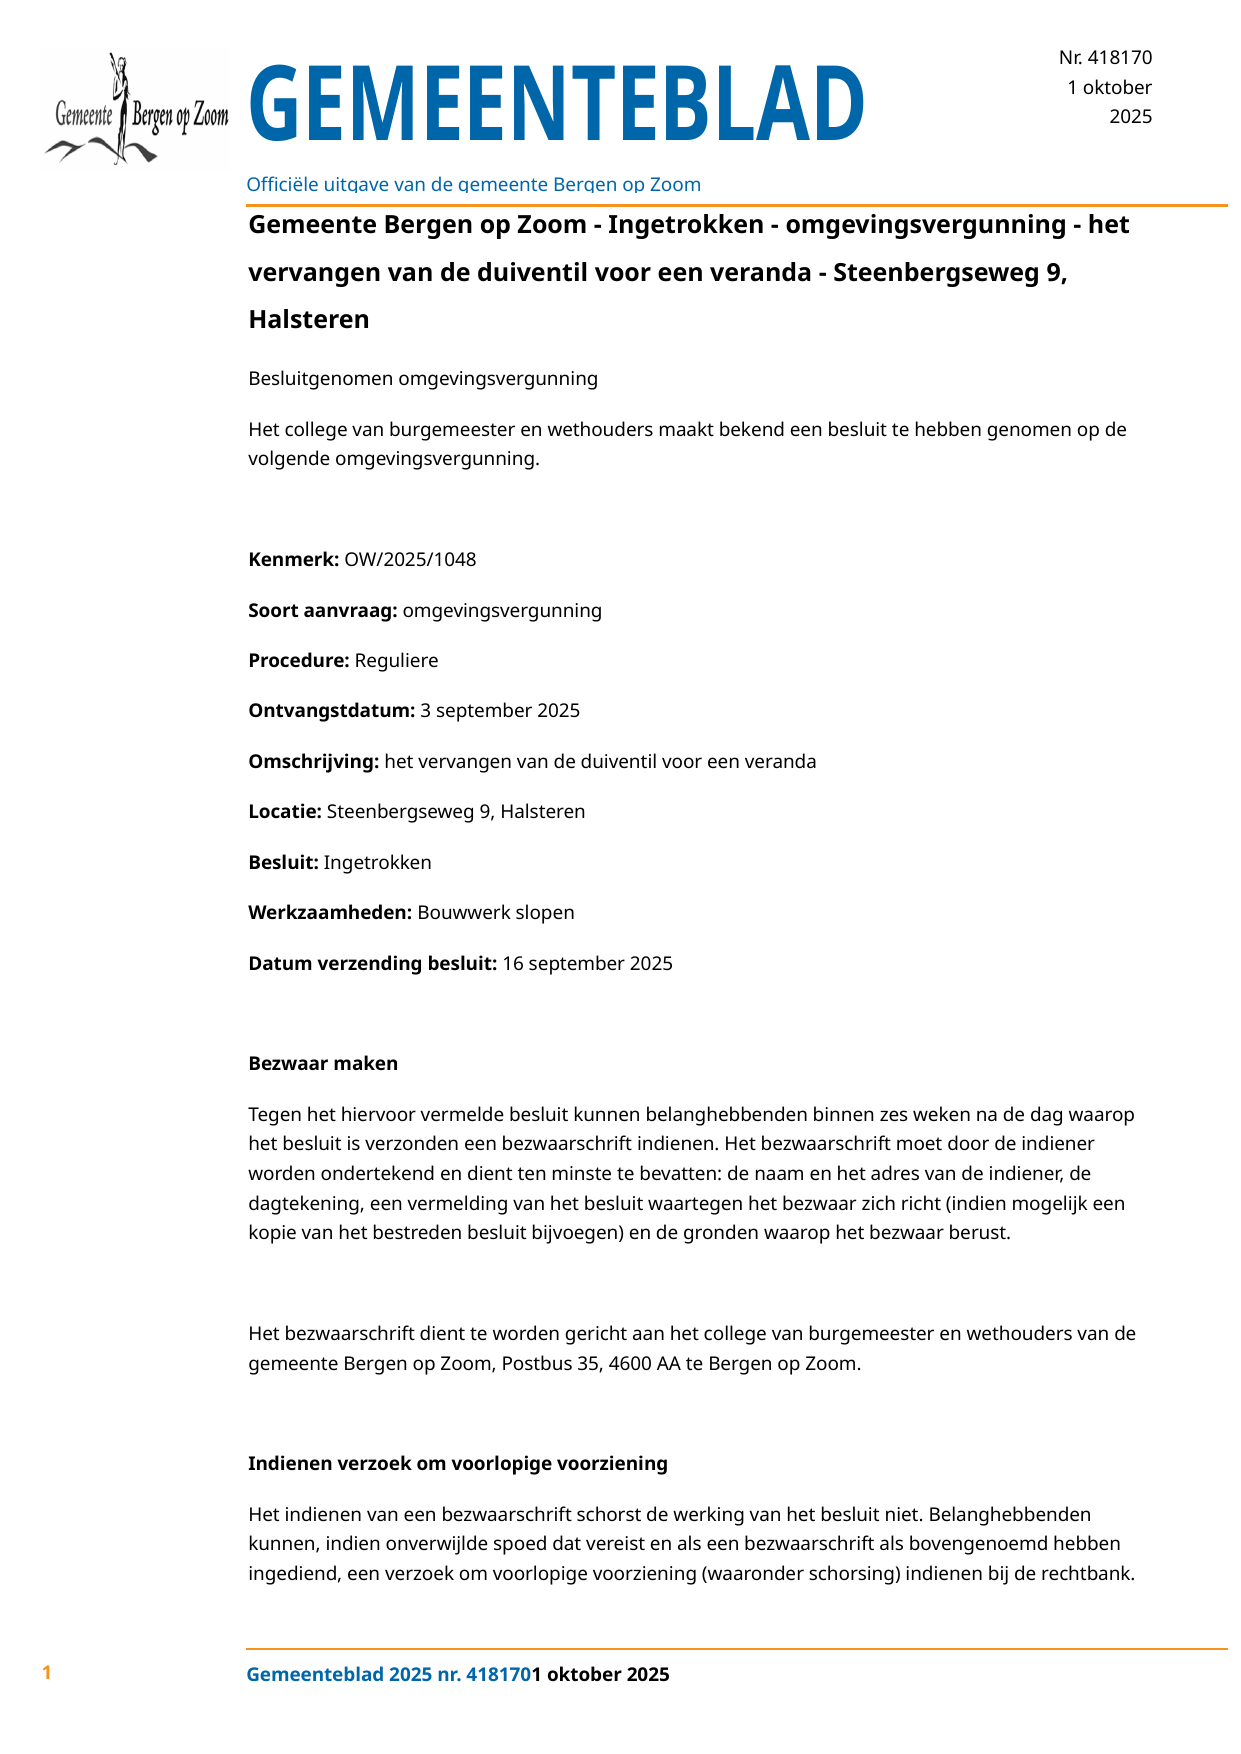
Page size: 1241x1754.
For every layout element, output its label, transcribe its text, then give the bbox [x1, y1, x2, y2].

text Omschrijving: het vervangen van de duiventil voor een veranda [248, 748, 1152, 774]
text Locatie: Steenbergseweg 9, Halsteren [248, 798, 1152, 824]
picture [41, 47, 231, 172]
text Besluit: Ingetrokken [248, 849, 1152, 874]
text Gemeente Bergen op Zoom - Ingetrokken - omgevingsvergunning - het vervangen van de duiventil voor een veranda - Steenbergseweg 9, Halsteren [248, 207, 1152, 336]
text Datum verzending besluit: 16 september 2025 [248, 950, 1152, 975]
text Het bezwaarschrift dient te worden gericht aan het college van burgemeester en wethouders van de gemeente Bergen op Zoom, Postbus 35, 4600 AA te Bergen op Zoom. [248, 1320, 1152, 1375]
text Tegen het hiervoor vermelde besluit kunnen belanghebbenden binnen zes weken na de dag waarop het besluit is verzonden een bezwaarschrift indienen. Het bezwaarschrift moet door de indiener worden ondertekend en dient ten minste te bevatten: de naam en het adres van de indiener, de dagtekening, een vermelding van het besluit waartegen het bezwaar zich richt (indien mogelijk een kopie van het bestreden besluit bijvoegen) en de gronden waarop het bezwaar berust. [248, 1101, 1152, 1245]
text Het college van burgemeester en wethouders maakt bekend een besluit te hebben genomen op de volgende omgevingsvergunning. [248, 416, 1152, 471]
text Werkzaamheden: Bouwwerk slopen [248, 899, 1152, 925]
text Kenmerk: OW/2025/1048 [248, 546, 1152, 572]
text Indienen verzoek om voorlopige voorziening [248, 1451, 1152, 1476]
text Procedure: Reguliere [248, 647, 1152, 673]
text Soort aanvraag: omgevingsvergunning [248, 597, 1152, 622]
text Bezwaar maken [248, 1051, 1152, 1076]
text Ontvangstdatum: 3 september 2025 [248, 698, 1152, 723]
text Besluitgenomen omgevingsvergunning [248, 366, 1152, 391]
text Het indienen van een bezwaarschrift schorst de werking van het besluit niet. Belanghebbenden kunnen, indien onverwijlde spoed dat vereist en als een bezwaarschrift als bovengenoemd hebben ingediend, een verzoek om voorlopige voorziening (waaronder schorsing) indienen bij de rechtbank. [248, 1501, 1152, 1586]
